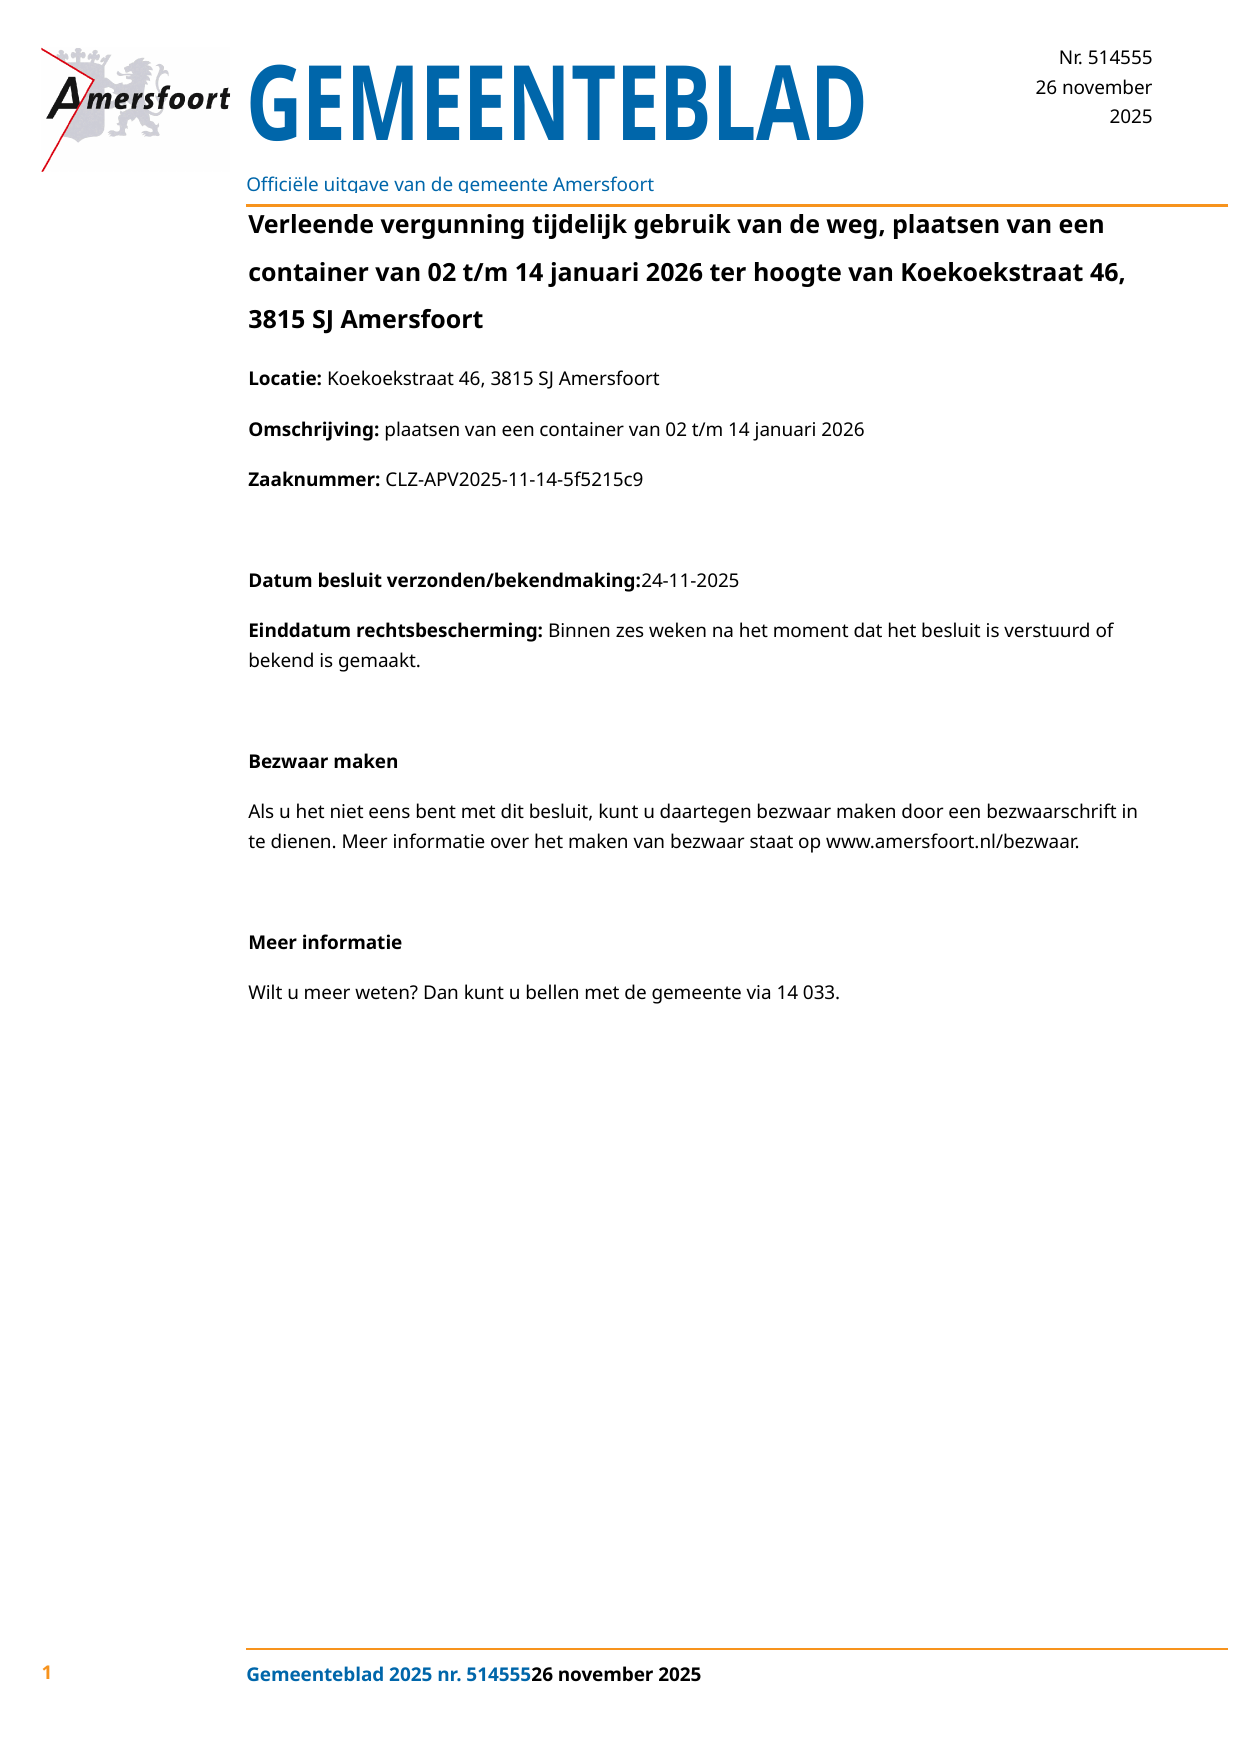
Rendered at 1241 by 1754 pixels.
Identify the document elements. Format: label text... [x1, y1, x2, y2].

picture [41, 47, 231, 172]
text Zaaknummer: CLZ-APV2025-11-14-5f5215c9 [248, 466, 1152, 492]
text Wilt u meer weten? Dan kunt u bellen met de gemeente via 14 033. [248, 979, 1152, 1005]
text Einddatum rechtsbescherming: Binnen zes weken na het moment dat het besluit is verstuurd of bekend is gemaakt. [248, 618, 1152, 673]
text Datum besluit verzonden/bekendmaking:24-11-2025 [248, 567, 1152, 593]
text Locatie: Koekoekstraat 46, 3815 SJ Amersfoort [248, 366, 1152, 391]
text Omschrijving: plaatsen van een container van 02 t/m 14 januari 2026 [248, 416, 1152, 442]
text Bezwaar maken [248, 748, 1152, 774]
text Verleende vergunning tijdelijk gebruik van de weg, plaatsen van een container van 02 t/m 14 januari 2026 ter hoogte van Koekoekstraat 46, 3815 SJ Amersfoort [248, 207, 1152, 336]
text Als u het niet eens bent met dit besluit, kunt u daartegen bezwaar maken door een bezwaarschrift in te dienen. Meer informatie over het maken van bezwaar staat op www.amersfoort.nl/bezwaar. [248, 798, 1152, 854]
text Meer informatie [248, 929, 1152, 954]
